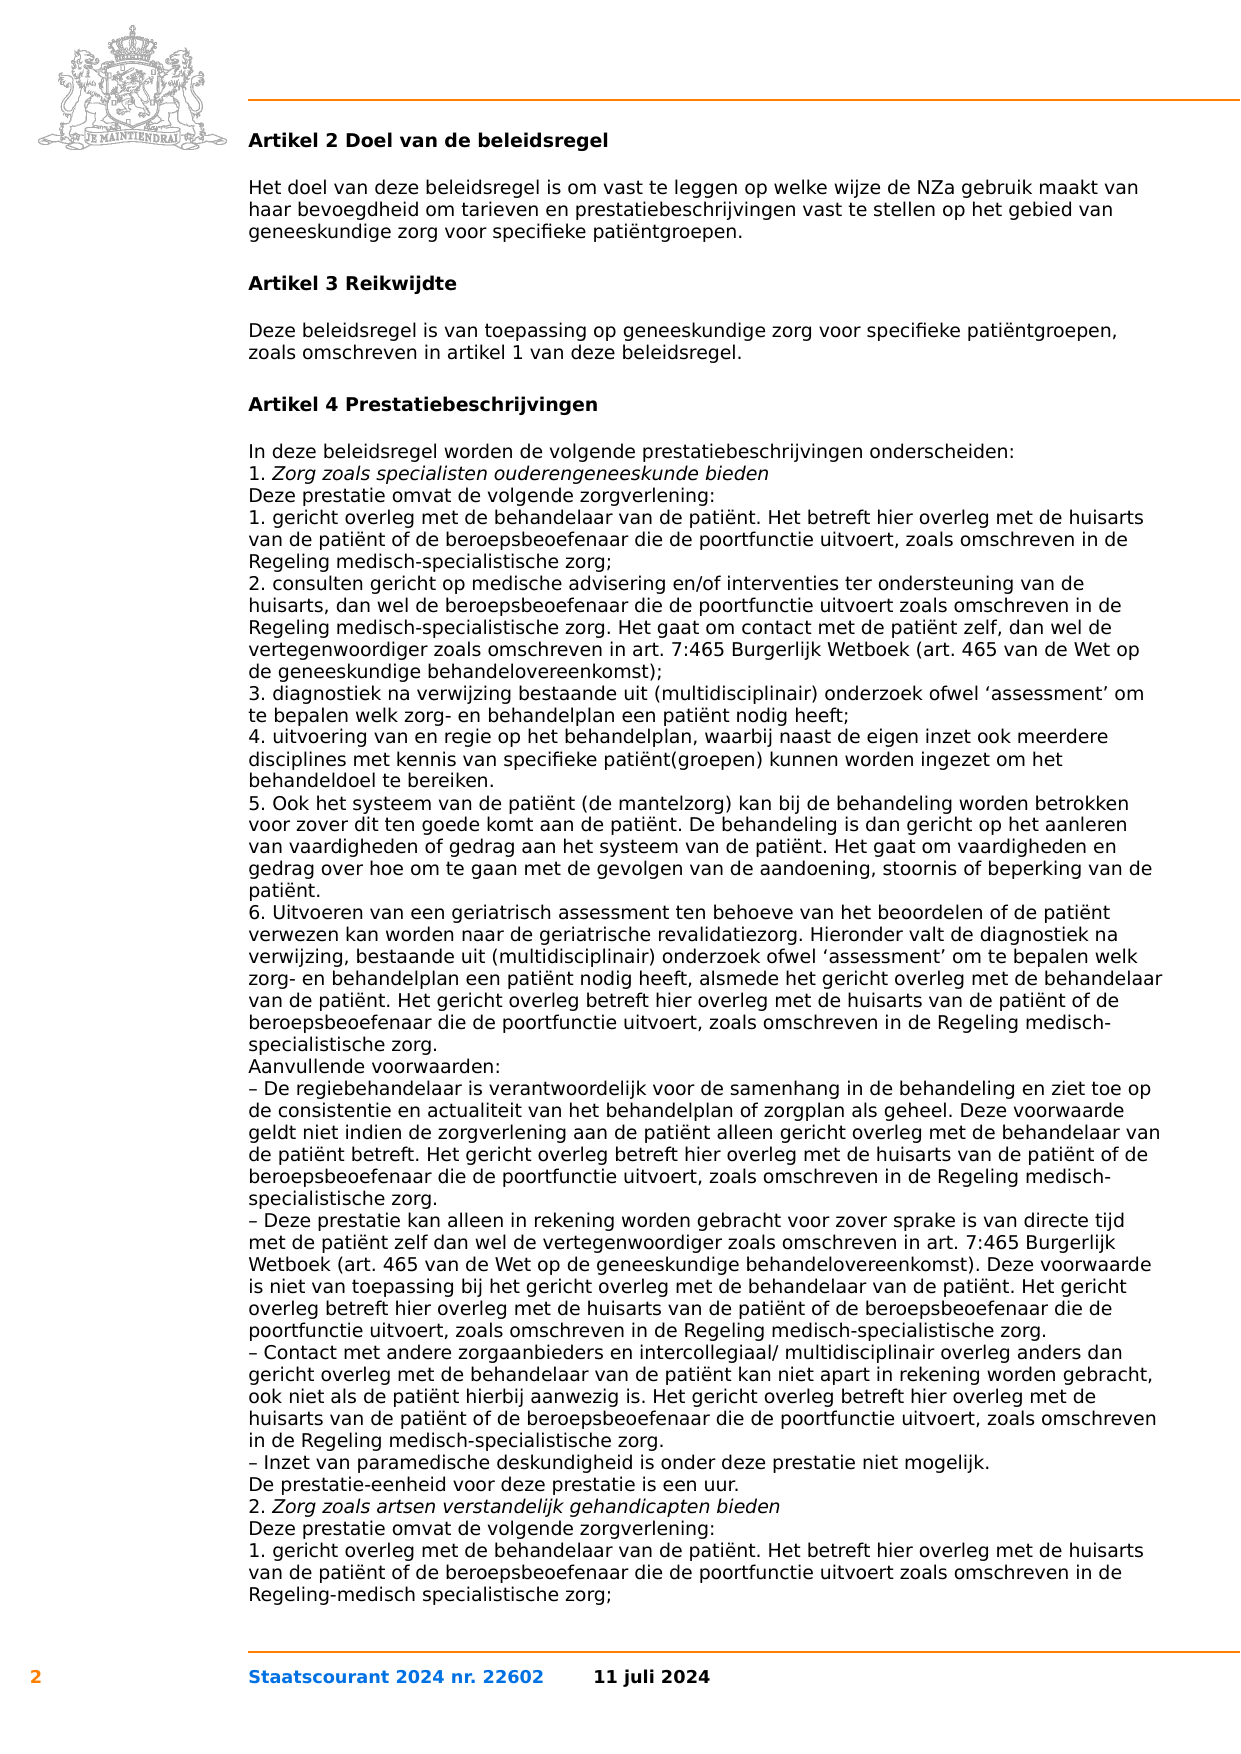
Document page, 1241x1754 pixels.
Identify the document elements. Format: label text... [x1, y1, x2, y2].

subtitle Artikel 2 Doel van de beleidsregel [248, 130, 1163, 152]
text – Contact met andere zorgaanbieders en intercollegiaal/ multidisciplinair overleg anders dan gericht overleg met de behandelaar van de patiënt kan niet apart in rekening worden gebracht, ook niet als de patiënt hierbij aanwezig is. Het gericht overleg betreft hier overleg met de huisarts van de patiënt of de beroepsbeoefenaar die de poortfunctie uitvoert, zoals omschreven in de Regeling medisch-specialistische zorg. [248, 1342, 1163, 1452]
text 3. diagnostiek na verwijzing bestaande uit (multidisciplinair) onderzoek ofwel ‘assessment’ om te bepalen welk zorg- en behandelplan een patiënt nodig heeft; [248, 682, 1163, 726]
text 6. Uitvoeren van een geriatrisch assessment ten behoeve van het beoordelen of de patiënt verwezen kan worden naar de geriatrische revalidatiezorg. Hieronder valt de diagnostiek na verwijzing, bestaande uit (multidisciplinair) onderzoek ofwel ‘assessment’ om te bepalen welk zorg- en behandelplan een patiënt nodig heeft, alsmede het gericht overleg met de behandelaar van de patiënt. Het gericht overleg betreft hier overleg met de huisarts van de patiënt of de beroepsbeoefenaar die de poortfunctie uitvoert, zoals omschreven in de Regeling medisch-specialistische zorg. [248, 902, 1163, 1056]
text Deze prestatie omvat de volgende zorgverlening: [248, 1518, 1163, 1540]
picture [38, 25, 227, 150]
subtitle Artikel 4 Prestatiebeschrijvingen [248, 394, 1163, 416]
text Deze beleidsregel is van toepassing op geneeskundige zorg voor specifieke patiëntgroepen, zoals omschreven in artikel 1 van deze beleidsregel. [248, 320, 1163, 364]
text De prestatie-eenheid voor deze prestatie is een uur. [248, 1474, 1163, 1496]
text – Inzet van paramedische deskundigheid is onder deze prestatie niet mogelijk. [248, 1452, 1163, 1474]
text 5. Ook het systeem van de patiënt (de mantelzorg) kan bij de behandeling worden betrokken voor zover dit ten goede komt aan de patiënt. De behandeling is dan gericht op het aanleren van vaardigheden of gedrag aan het systeem van de patiënt. Het gaat om vaardigheden en gedrag over hoe om te gaan met de gevolgen van de aandoening, stoornis of beperking van de patiënt. [248, 792, 1163, 902]
text 4. uitvoering van en regie op het behandelplan, waarbij naast de eigen inzet ook meerdere disciplines met kennis van specifieke patiënt(groepen) kunnen worden ingezet om het behandeldoel te bereiken. [248, 726, 1163, 792]
text 1. gericht overleg met de behandelaar van de patiënt. Het betreft hier overleg met de huisarts van de patiënt of de beroepsbeoefenaar die de poortfunctie uitvoert, zoals omschreven in de Regeling medisch-specialistische zorg; [248, 507, 1163, 573]
text Deze prestatie omvat de volgende zorgverlening: [248, 485, 1163, 507]
text 2. Zorg zoals artsen verstandelijk gehandicapten bieden [248, 1496, 1163, 1518]
text – Deze prestatie kan alleen in rekening worden gebracht voor zover sprake is van directe tijd met de patiënt zelf dan wel de vertegenwoordiger zoals omschreven in art. 7:465 Burgerlijk Wetboek (art. 465 van de Wet op de geneeskundige behandelovereenkomst). Deze voorwaarde is niet van toepassing bij het gericht overleg met de behandelaar van de patiënt. Het gericht overleg betreft hier overleg met de huisarts van de patiënt of de beroepsbeoefenaar die de poortfunctie uitvoert, zoals omschreven in de Regeling medisch-specialistische zorg. [248, 1210, 1163, 1342]
text 1. gericht overleg met de behandelaar van de patiënt. Het betreft hier overleg met de huisarts van de patiënt of de beroepsbeoefenaar die de poortfunctie uitvoert zoals omschreven in de Regeling-medisch specialistische zorg; [248, 1540, 1163, 1606]
text 2. consulten gericht op medische advisering en/of interventies ter ondersteuning van de huisarts, dan wel de beroepsbeoefenaar die de poortfunctie uitvoert zoals omschreven in de Regeling medisch-specialistische zorg. Het gaat om contact met de patiënt zelf, dan wel de vertegenwoordiger zoals omschreven in art. 7:465 Burgerlijk Wetboek (art. 465 van de Wet op de geneeskundige behandelovereenkomst); [248, 573, 1163, 682]
text 1. Zorg zoals specialisten ouderengeneeskunde bieden [248, 463, 1163, 485]
text – De regiebehandelaar is verantwoordelijk voor de samenhang in de behandeling en ziet toe op de consistentie en actualiteit van het behandelplan of zorgplan als geheel. Deze voorwaarde geldt niet indien de zorgverlening aan de patiënt alleen gericht overleg met de behandelaar van de patiënt betreft. Het gericht overleg betreft hier overleg met de huisarts van de patiënt of de beroepsbeoefenaar die de poortfunctie uitvoert, zoals omschreven in de Regeling medisch-specialistische zorg. [248, 1078, 1163, 1210]
text In deze beleidsregel worden de volgende prestatiebeschrijvingen onderscheiden: [248, 441, 1163, 463]
text Aanvullende voorwaarden: [248, 1056, 1163, 1078]
text Het doel van deze beleidsregel is om vast te leggen op welke wijze de NZa gebruik maakt van haar bevoegdheid om tarieven en prestatiebeschrijvingen vast te stellen op het gebied van geneeskundige zorg voor specifieke patiëntgroepen. [248, 177, 1163, 243]
subtitle Artikel 3 Reikwijdte [248, 273, 1163, 295]
